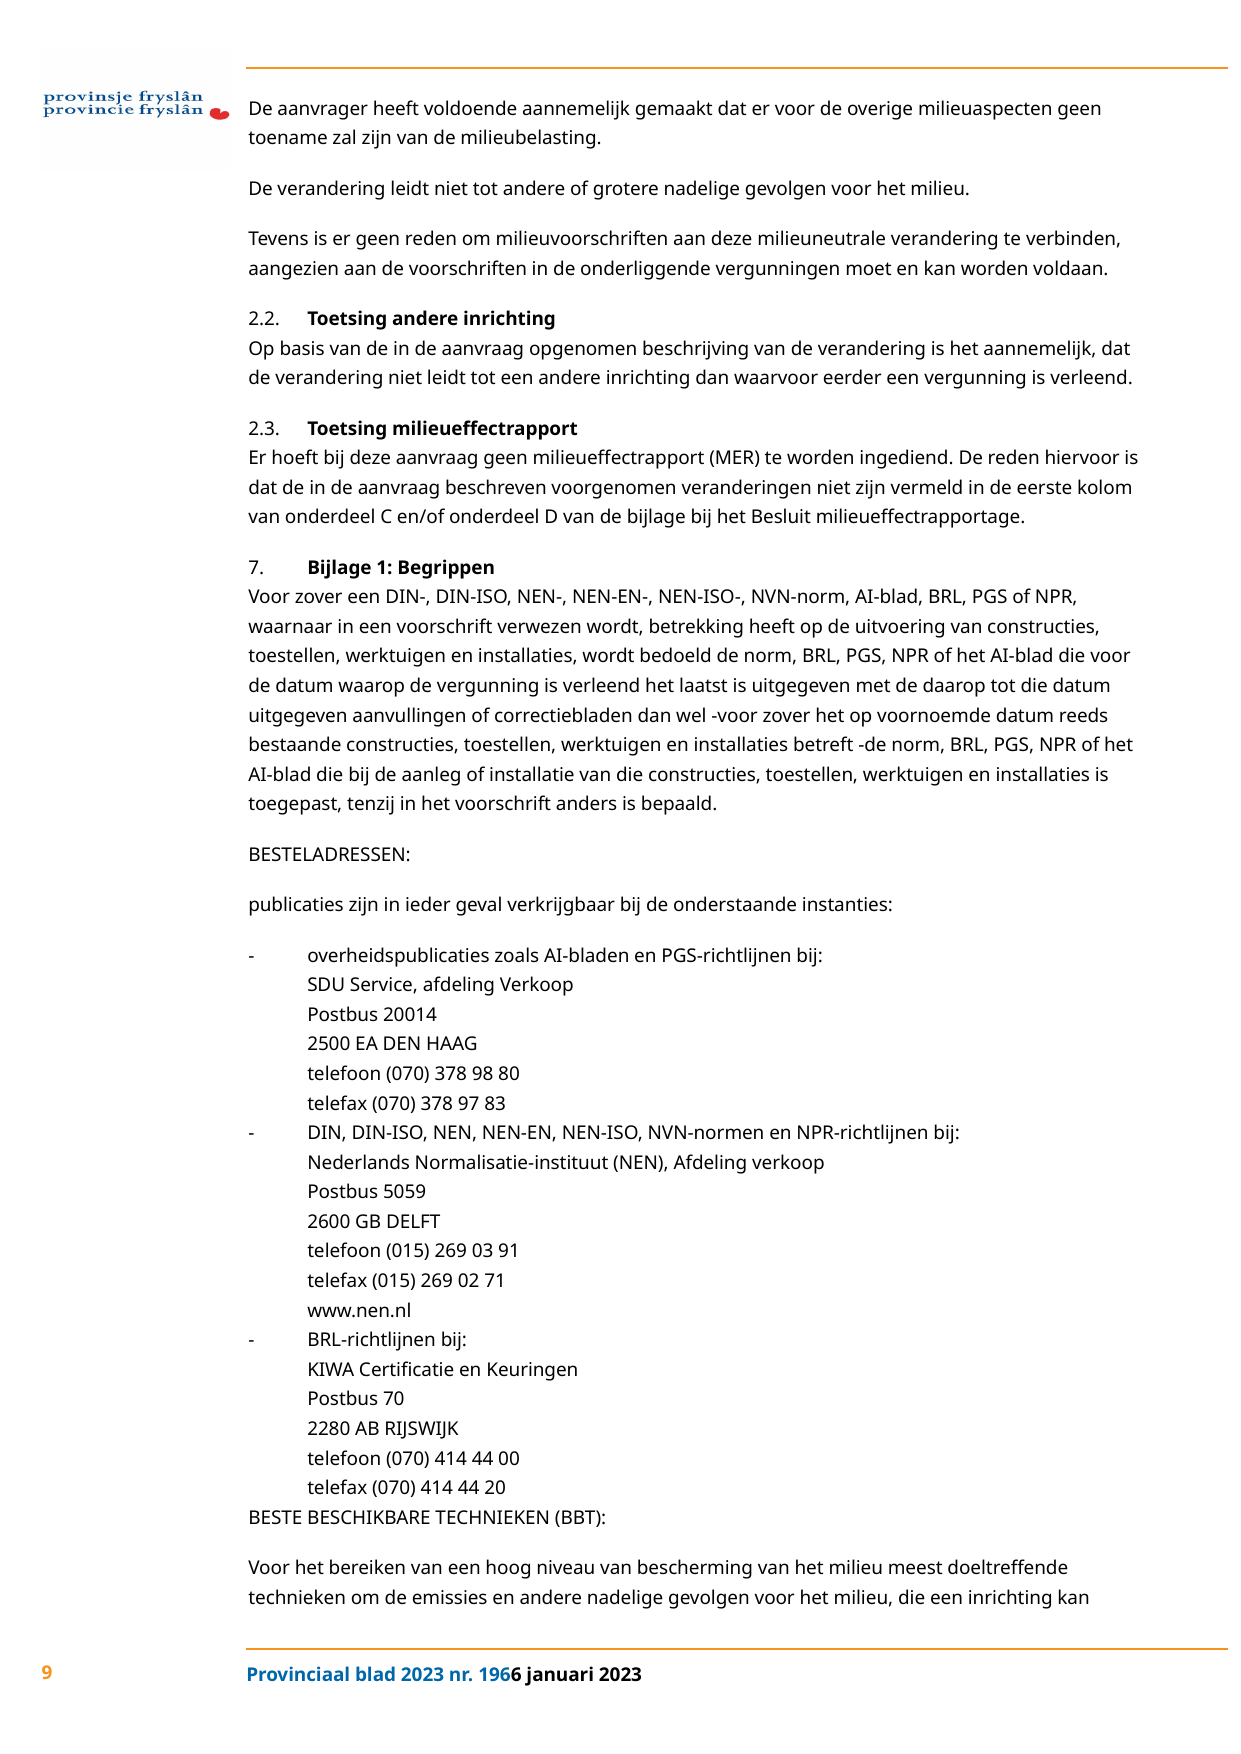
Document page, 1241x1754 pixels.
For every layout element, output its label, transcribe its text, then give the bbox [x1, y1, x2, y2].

list BRL-richtlijnen bij: [248, 1326, 1152, 1352]
text BESTE BESCHIKBARE TECHNIEKEN (BBT): [248, 1504, 1152, 1530]
list telefax (070) 378 97 83 [248, 1090, 1152, 1116]
list Toetsing milieueffectrapport [248, 415, 1152, 441]
list Bijlage 1: Begrippen [248, 554, 1152, 580]
list SDU Service, afdeling Verkoop [248, 971, 1152, 997]
text Er hoeft bij deze aanvraag geen milieueffectrapport (MER) te worden ingediend. De reden hiervoor is dat de in de aanvraag beschreven voorgenomen veranderingen niet zijn vermeld in de eerste kolom van onderdeel C en/of onderdeel D van de bijlage bij het Besluit milieueffectrapportage. [248, 444, 1152, 529]
list telefoon (015) 269 03 91 [248, 1238, 1152, 1263]
list Toetsing andere inrichting [248, 305, 1152, 331]
text De aanvrager heeft voldoende aannemelijk gemaakt dat er voor de overige milieuaspecten geen toename zal zijn van de milieubelasting. [248, 95, 1152, 150]
list KIWA Certificatie en Keuringen [248, 1356, 1152, 1382]
list telefoon (070) 378 98 80 [248, 1060, 1152, 1086]
list overheidspublicaties zoals AI-bladen en PGS-richtlijnen bij: [248, 942, 1152, 968]
text BESTELADRESSEN: [248, 841, 1152, 867]
list www.nen.nl [248, 1297, 1152, 1323]
text Voor het bereiken van een hoog niveau van bescherming van het milieu meest doeltreffende technieken om de emissies en andere nadelige gevolgen voor het milieu, die een inrichting kan [248, 1554, 1152, 1610]
text Tevens is er geen reden om milieuvoorschriften aan deze milieuneutrale verandering te verbinden, aangezien aan de voorschriften in de onderliggende vergunningen moet en kan worden voldaan. [248, 225, 1152, 281]
list telefax (015) 269 02 71 [248, 1267, 1152, 1293]
text Voor zover een DIN-, DIN-ISO, NEN-, NEN-EN-, NEN-ISO-, NVN-norm, AI-blad, BRL, PGS of NPR, waarnaar in een voorschrift verwezen wordt, betrekking heeft op de uitvoering van constructies, toestellen, werktuigen en installaties, wordt bedoeld de norm, BRL, PGS, NPR of het AI-blad die voor de datum waarop de vergunning is verleend het laatst is uitgegeven met de daarop tot die datum uitgegeven aanvullingen of correctiebladen dan wel -voor zover het op voornoemde datum reeds bestaande constructies, toestellen, werktuigen en installaties betreft -de norm, BRL, PGS, NPR of het AI-blad die bij de aanleg of installatie van die constructies, toestellen, werktuigen en installaties is toegepast, tenzij in het voorschrift anders is bepaald. [248, 583, 1152, 816]
list Nederlands Normalisatie-instituut (NEN), Afdeling verkoop [248, 1149, 1152, 1175]
list telefax (070) 414 44 20 [248, 1474, 1152, 1500]
text publicaties zijn in ieder geval verkrijgbaar bij de onderstaande instanties: [248, 891, 1152, 917]
list 2600 GB DELFT [248, 1208, 1152, 1234]
list 2500 EA DEN HAAG [248, 1031, 1152, 1056]
picture [41, 47, 231, 172]
list Postbus 5059 [248, 1178, 1152, 1204]
list DIN, DIN-ISO, NEN, NEN-EN, NEN-ISO, NVN-normen en NPR-richtlijnen bij: [248, 1119, 1152, 1145]
list 2280 AB RIJSWIJK [248, 1415, 1152, 1441]
list Postbus 20014 [248, 1001, 1152, 1027]
text De verandering leidt niet tot andere of grotere nadelige gevolgen voor het milieu. [248, 175, 1152, 201]
text Op basis van de in de aanvraag opgenomen beschrijving van de verandering is het aannemelijk, dat de verandering niet leidt tot een andere inrichting dan waarvoor eerder een vergunning is verleend. [248, 335, 1152, 390]
list telefoon (070) 414 44 00 [248, 1445, 1152, 1471]
list Postbus 70 [248, 1386, 1152, 1411]
